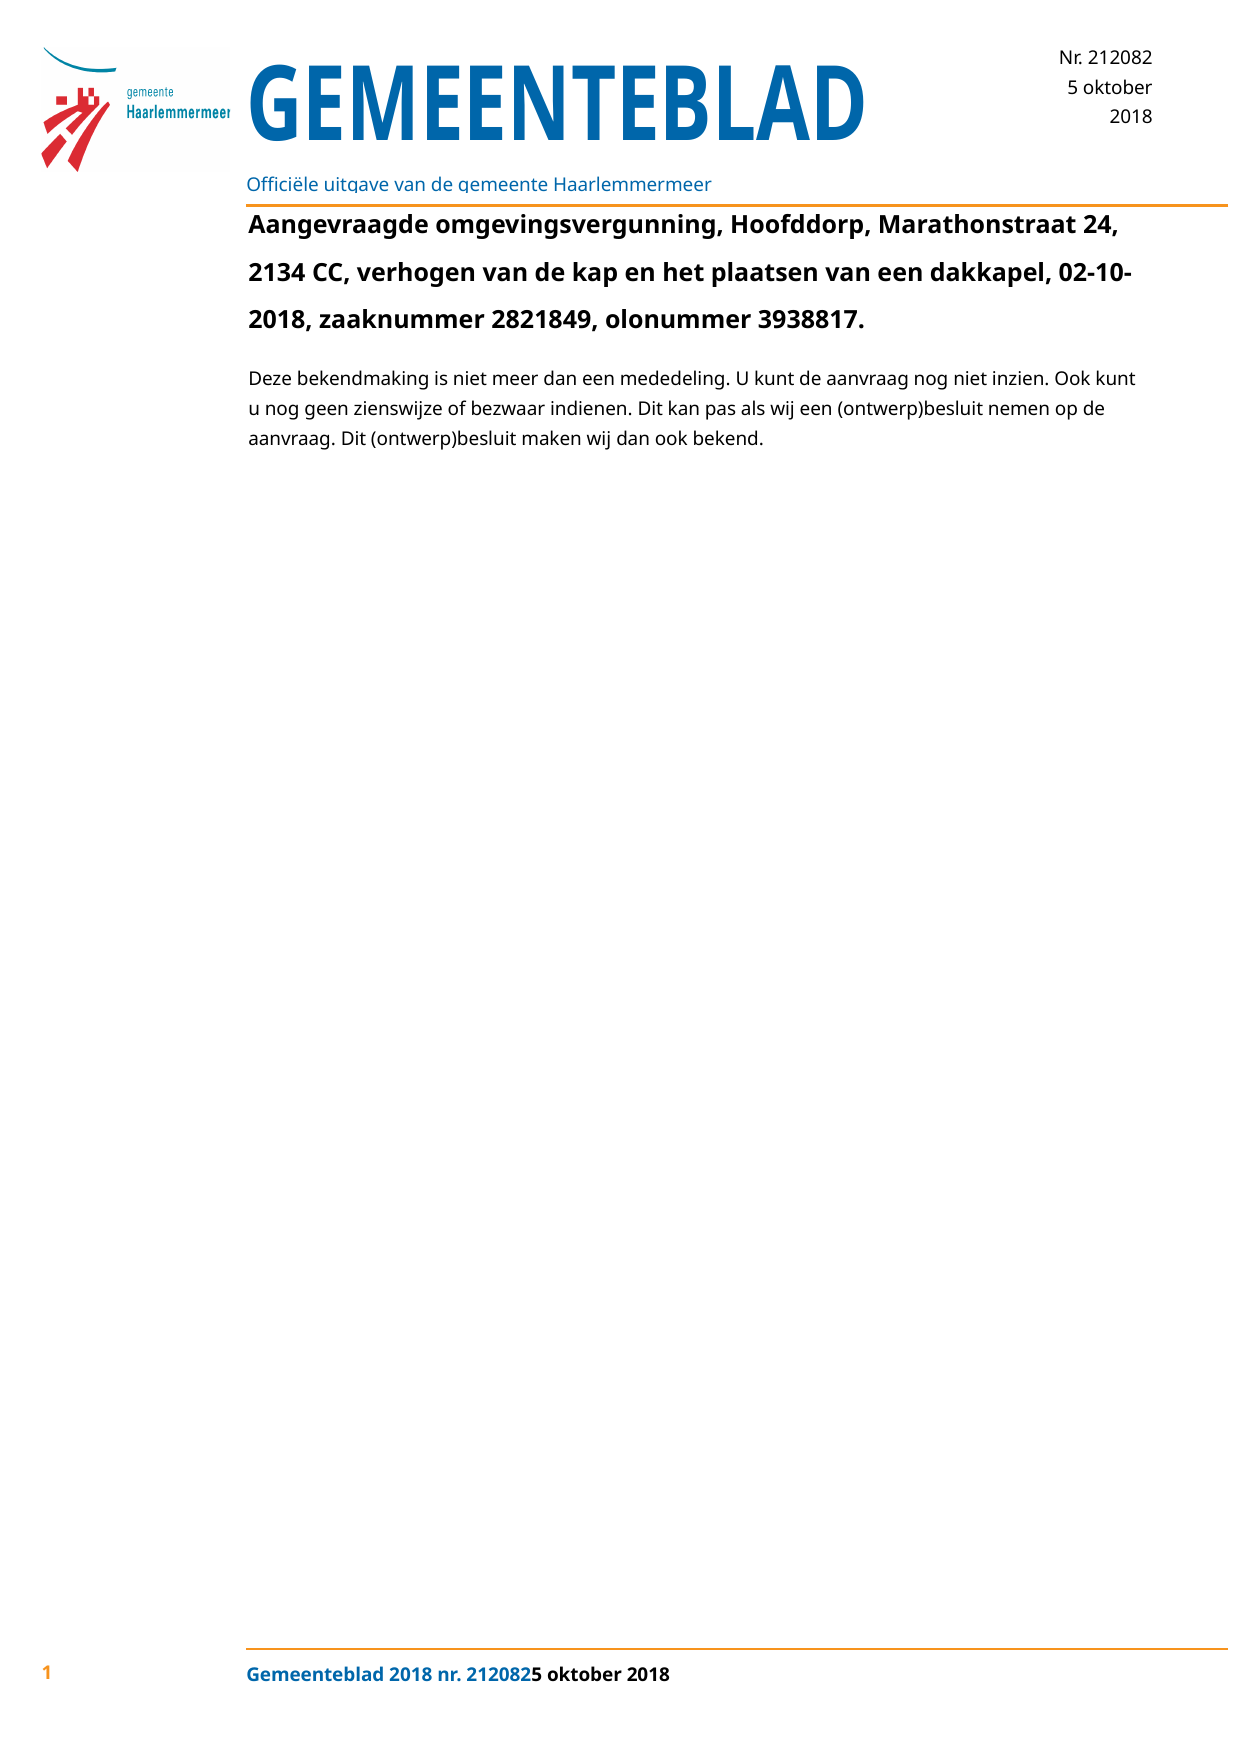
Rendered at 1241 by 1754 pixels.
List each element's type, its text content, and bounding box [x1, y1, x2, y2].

text Aangevraagde omgevingsvergunning, Hoofddorp, Marathonstraat 24, 2134 CC, verhogen van de kap en het plaatsen van een dakkapel, 02-10-2018, zaaknummer 2821849, olonummer 3938817. [248, 207, 1152, 336]
picture [41, 47, 231, 172]
text Deze bekendmaking is niet meer dan een mededeling. U kunt de aanvraag nog niet inzien. Ook kunt u nog geen zienswijze of bezwaar indienen. Dit kan pas als wij een (ontwerp)besluit nemen op de aanvraag. Dit (ontwerp)besluit maken wij dan ook bekend. [248, 366, 1152, 450]
